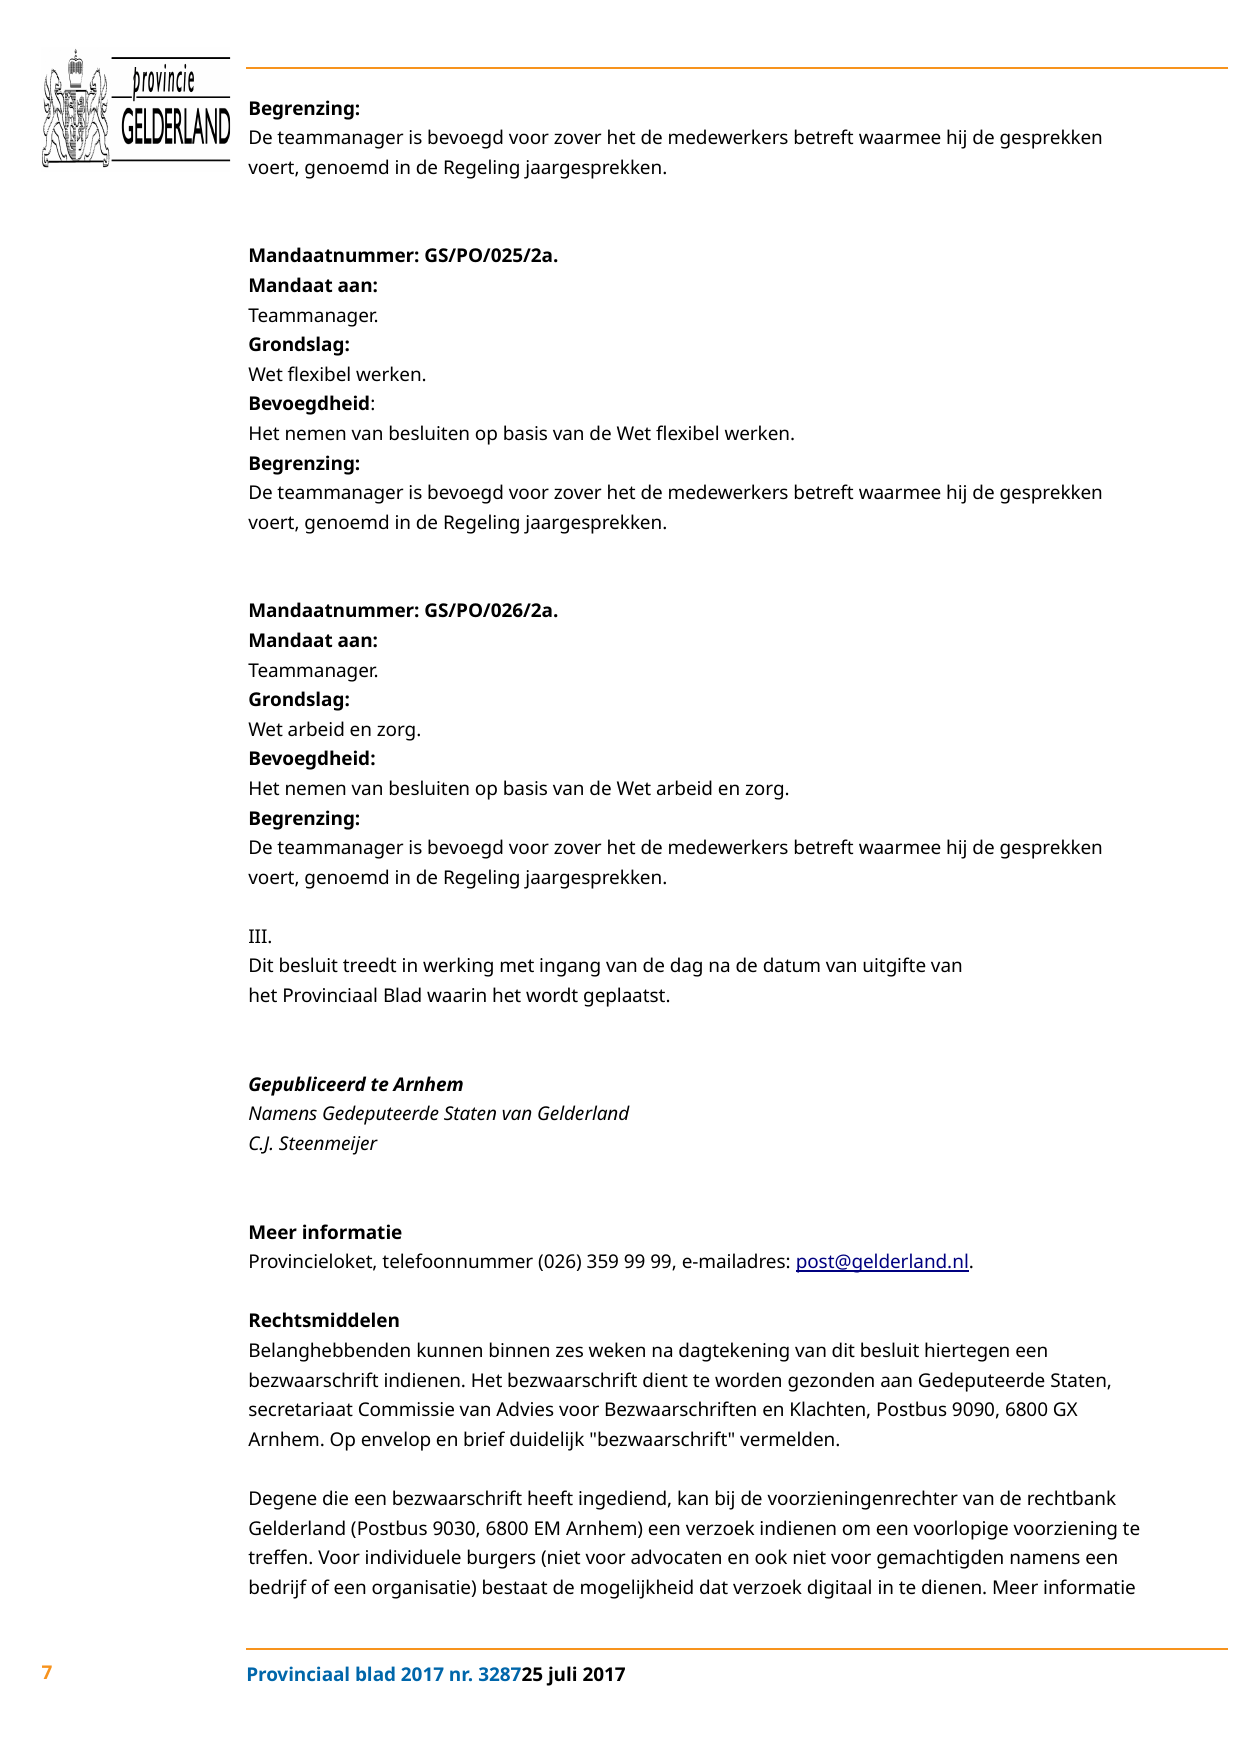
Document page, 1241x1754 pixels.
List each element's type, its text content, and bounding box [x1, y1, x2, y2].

text Mandaatnummer: GS/PO/026/2a. [248, 598, 1152, 623]
text Provincieloket, telefoonnummer (026) 359 99 99, e-mailadres: post@gelderland.nl. [248, 1248, 1152, 1274]
text Het nemen van besluiten op basis van de Wet flexibel werken. [248, 420, 1152, 446]
text Bevoegdheid: [248, 391, 1152, 416]
text Grondslag: [248, 331, 1152, 357]
text Degene die een bezwaarschrift heeft ingediend, kan bij de voorzieningenrechter van de rechtbank Gelderland (Postbus 9030, 6800 EM Arnhem) een verzoek indienen om een voorlopige voorziening te treffen. Voor individuele burgers (niet voor advocaten en ook niet voor gemachtigden namens een bedrijf of een organisatie) bestaat de mogelijkheid dat verzoek digitaal in te dienen. Meer informatie [248, 1485, 1152, 1600]
text Mandaat aan: [248, 272, 1152, 298]
text Teammanager. [248, 657, 1152, 683]
picture [41, 47, 231, 172]
text Mandaatnummer: GS/PO/025/2a. [248, 243, 1152, 268]
text Dit besluit treedt in werking met ingang van de dag na de datum van uitgifte van [248, 953, 1152, 978]
text De teammanager is bevoegd voor zover het de medewerkers betreft waarmee hij de gesprekken voert, genoemd in de Regeling jaargesprekken. [248, 834, 1152, 890]
text Mandaat aan: [248, 627, 1152, 653]
text Begrenzing: [248, 450, 1152, 476]
text Meer informatie [248, 1219, 1152, 1245]
text Namens Gedeputeerde Staten van Gelderland [248, 1101, 1152, 1126]
text C.J. Steenmeijer [248, 1130, 1152, 1156]
text Grondslag: [248, 686, 1152, 712]
text Het nemen van besluiten op basis van de Wet arbeid en zorg. [248, 775, 1152, 801]
text Wet arbeid en zorg. [248, 716, 1152, 742]
text Begrenzing: [248, 805, 1152, 831]
text Gepubliceerd te Arnhem [248, 1071, 1152, 1097]
text De teammanager is bevoegd voor zover het de medewerkers betreft waarmee hij de gesprekken voert, genoemd in de Regeling jaargesprekken. [248, 124, 1152, 180]
text Wet flexibel werken. [248, 361, 1152, 387]
text Begrenzing: [248, 95, 1152, 121]
text Teammanager. [248, 302, 1152, 328]
text Bevoegdheid: [248, 746, 1152, 771]
text De teammanager is bevoegd voor zover het de medewerkers betreft waarmee hij de gesprekken voert, genoemd in de Regeling jaargesprekken. [248, 479, 1152, 535]
text Belanghebbenden kunnen binnen zes weken na dagtekening van dit besluit hiertegen een bezwaarschrift indienen. Het bezwaarschrift dient te worden gezonden aan Gedeputeerde Staten, secretariaat Commissie van Advies voor Bezwaarschriften en Klachten, Postbus 9090, 6800 GX Arnhem. Op envelop en brief duidelijk "bezwaarschrift" vermelden. [248, 1337, 1152, 1452]
text Rechtsmiddelen [248, 1308, 1152, 1333]
text het Provinciaal Blad waarin het wordt geplaatst. [248, 982, 1152, 1008]
